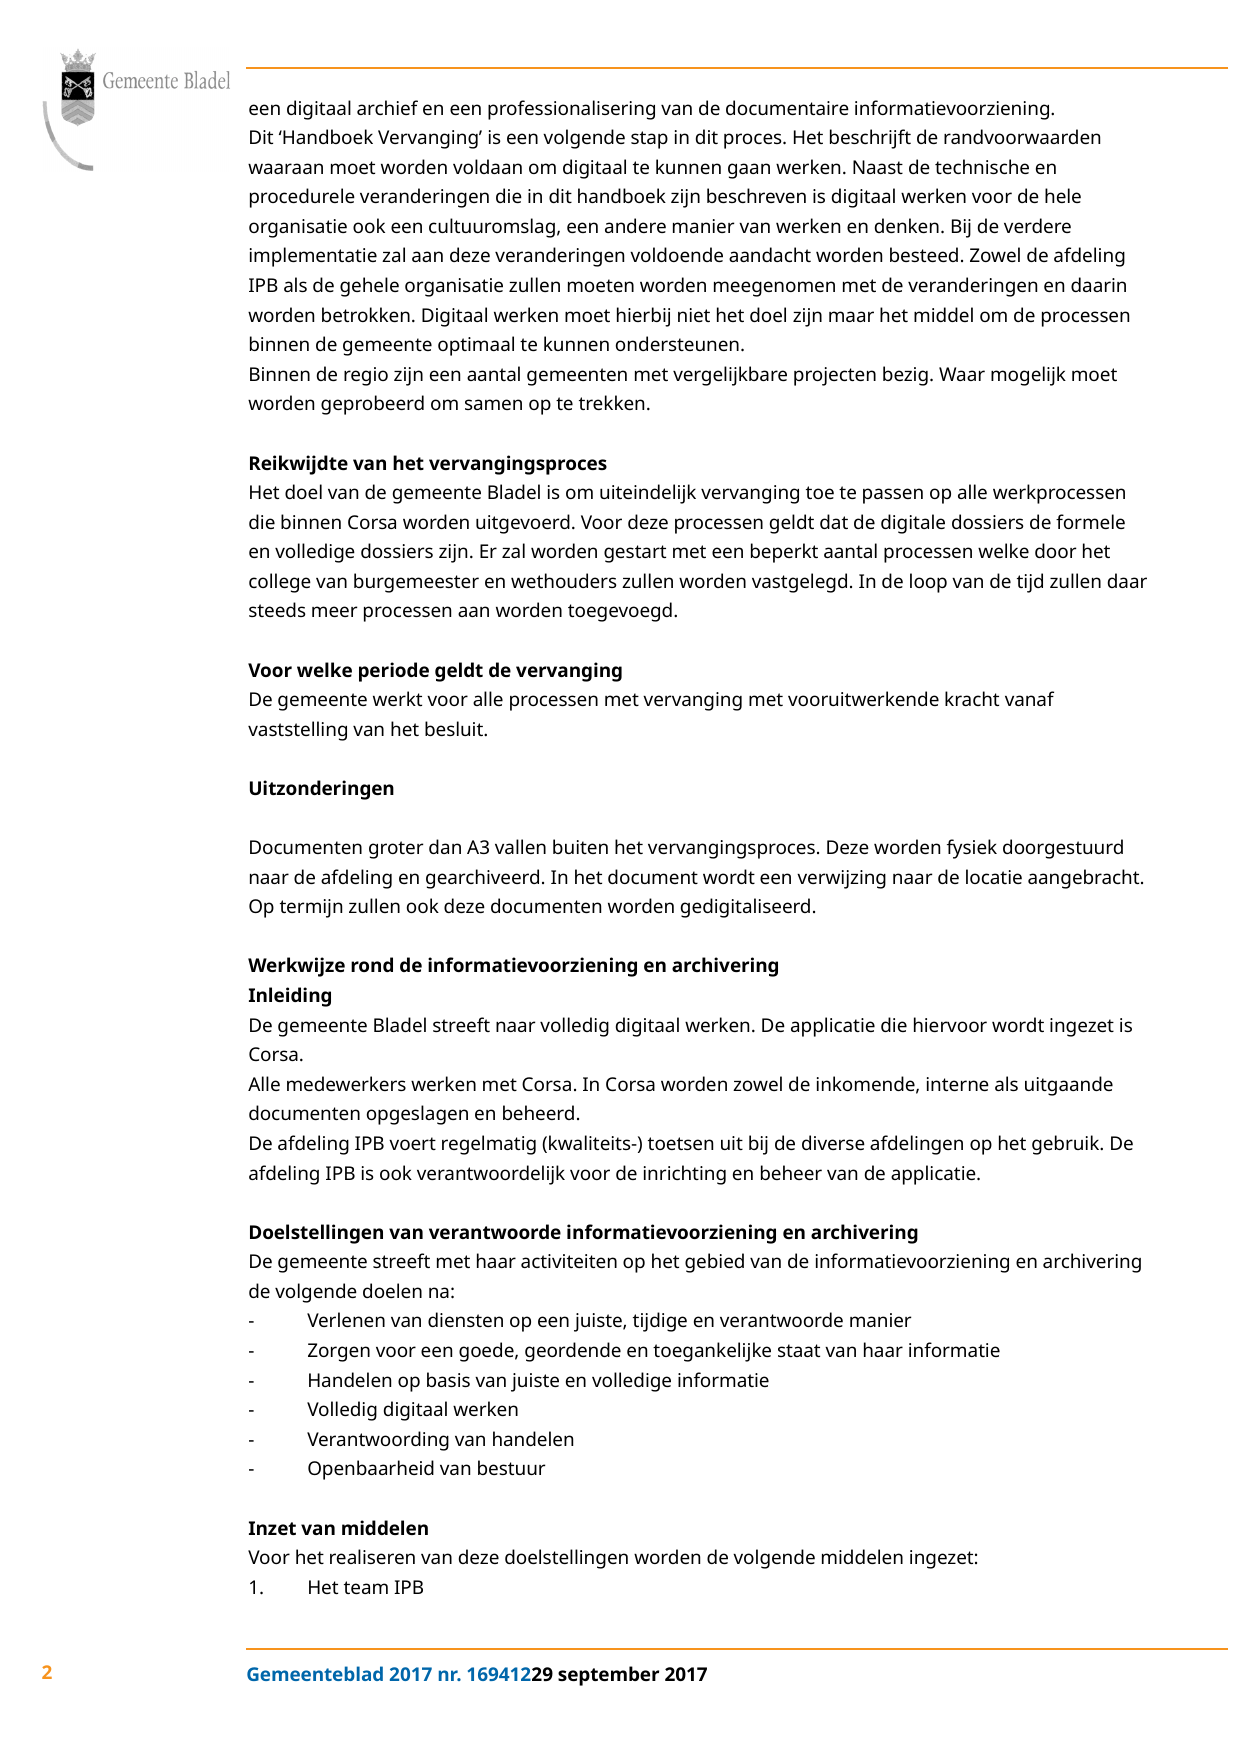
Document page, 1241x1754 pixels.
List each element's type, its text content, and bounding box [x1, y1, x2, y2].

text De afdeling IPB voert regelmatig (kwaliteits-) toetsen uit bij de diverse afdelingen op het gebruik. De afdeling IPB is ook verantwoordelijk voor de inrichting en beheer van de applicatie. [248, 1130, 1152, 1186]
list Volledig digitaal werken [248, 1396, 1152, 1422]
text Uitzonderingen [248, 775, 1152, 801]
text een digitaal archief en een professionalisering van de documentaire informatievoorziening. [248, 95, 1152, 121]
list Handelen op basis van juiste en volledige informatie [248, 1367, 1152, 1393]
text Voor welke periode geldt de vervanging [248, 657, 1152, 683]
text Doelstellingen van verantwoorde informatievoorziening en archivering [248, 1219, 1152, 1245]
list Openbaarheid van bestuur [248, 1456, 1152, 1481]
text Werkwijze rond de informatievoorziening en archivering [248, 953, 1152, 978]
text Het doel van de gemeente Bladel is om uiteindelijk vervanging toe te passen op alle werkprocessen die binnen Corsa worden uitgevoerd. Voor deze processen geldt dat de digitale dossiers de formele en volledige dossiers zijn. Er zal worden gestart met een beperkt aantal processen welke door het college van burgemeester en wethouders zullen worden vastgelegd. In de loop van de tijd zullen daar steeds meer processen aan worden toegevoegd. [248, 479, 1152, 623]
text Inleiding [248, 982, 1152, 1008]
text De gemeente streeft met haar activiteiten op het gebied van de informatievoorziening en archivering de volgende doelen na: [248, 1248, 1152, 1304]
text De gemeente werkt voor alle processen met vervanging met vooruitwerkende kracht vanaf vaststelling van het besluit. [248, 686, 1152, 742]
list Verantwoording van handelen [248, 1426, 1152, 1452]
text Inzet van middelen [248, 1515, 1152, 1541]
text De gemeente Bladel streeft naar volledig digitaal werken. De applicatie die hiervoor wordt ingezet is Corsa. [248, 1012, 1152, 1067]
list Het team IPB [248, 1574, 1152, 1600]
text Binnen de regio zijn een aantal gemeenten met vergelijkbare projecten bezig. Waar mogelijk moet worden geprobeerd om samen op te trekken. [248, 361, 1152, 416]
text Reikwijdte van het vervangingsproces [248, 450, 1152, 476]
picture [41, 47, 231, 172]
list Zorgen voor een goede, geordende en toegankelijke staat van haar informatie [248, 1337, 1152, 1363]
list Verlenen van diensten op een juiste, tijdige en verantwoorde manier [248, 1308, 1152, 1333]
text Dit ‘Handboek Vervanging’ is een volgende stap in dit proces. Het beschrijft de randvoorwaarden waaraan moet worden voldaan om digitaal te kunnen gaan werken. Naast de technische en procedurele veranderingen die in dit handboek zijn beschreven is digitaal werken voor de hele organisatie ook een cultuuromslag, een andere manier van werken en denken. Bij de verdere implementatie zal aan deze veranderingen voldoende aandacht worden besteed. Zowel de afdeling IPB als de gehele organisatie zullen moeten worden meegenomen met de veranderingen en daarin worden betrokken. Digitaal werken moet hierbij niet het doel zijn maar het middel om de processen binnen de gemeente optimaal te kunnen ondersteunen. [248, 124, 1152, 357]
text Voor het realiseren van deze doelstellingen worden de volgende middelen ingezet: [248, 1544, 1152, 1570]
text Alle medewerkers werken met Corsa. In Corsa worden zowel de inkomende, interne als uitgaande documenten opgeslagen en beheerd. [248, 1071, 1152, 1126]
text Documenten groter dan A3 vallen buiten het vervangingsproces. Deze worden fysiek doorgestuurd naar de afdeling en gearchiveerd. In het document wordt een verwijzing naar de locatie aangebracht. Op termijn zullen ook deze documenten worden gedigitaliseerd. [248, 834, 1152, 919]
